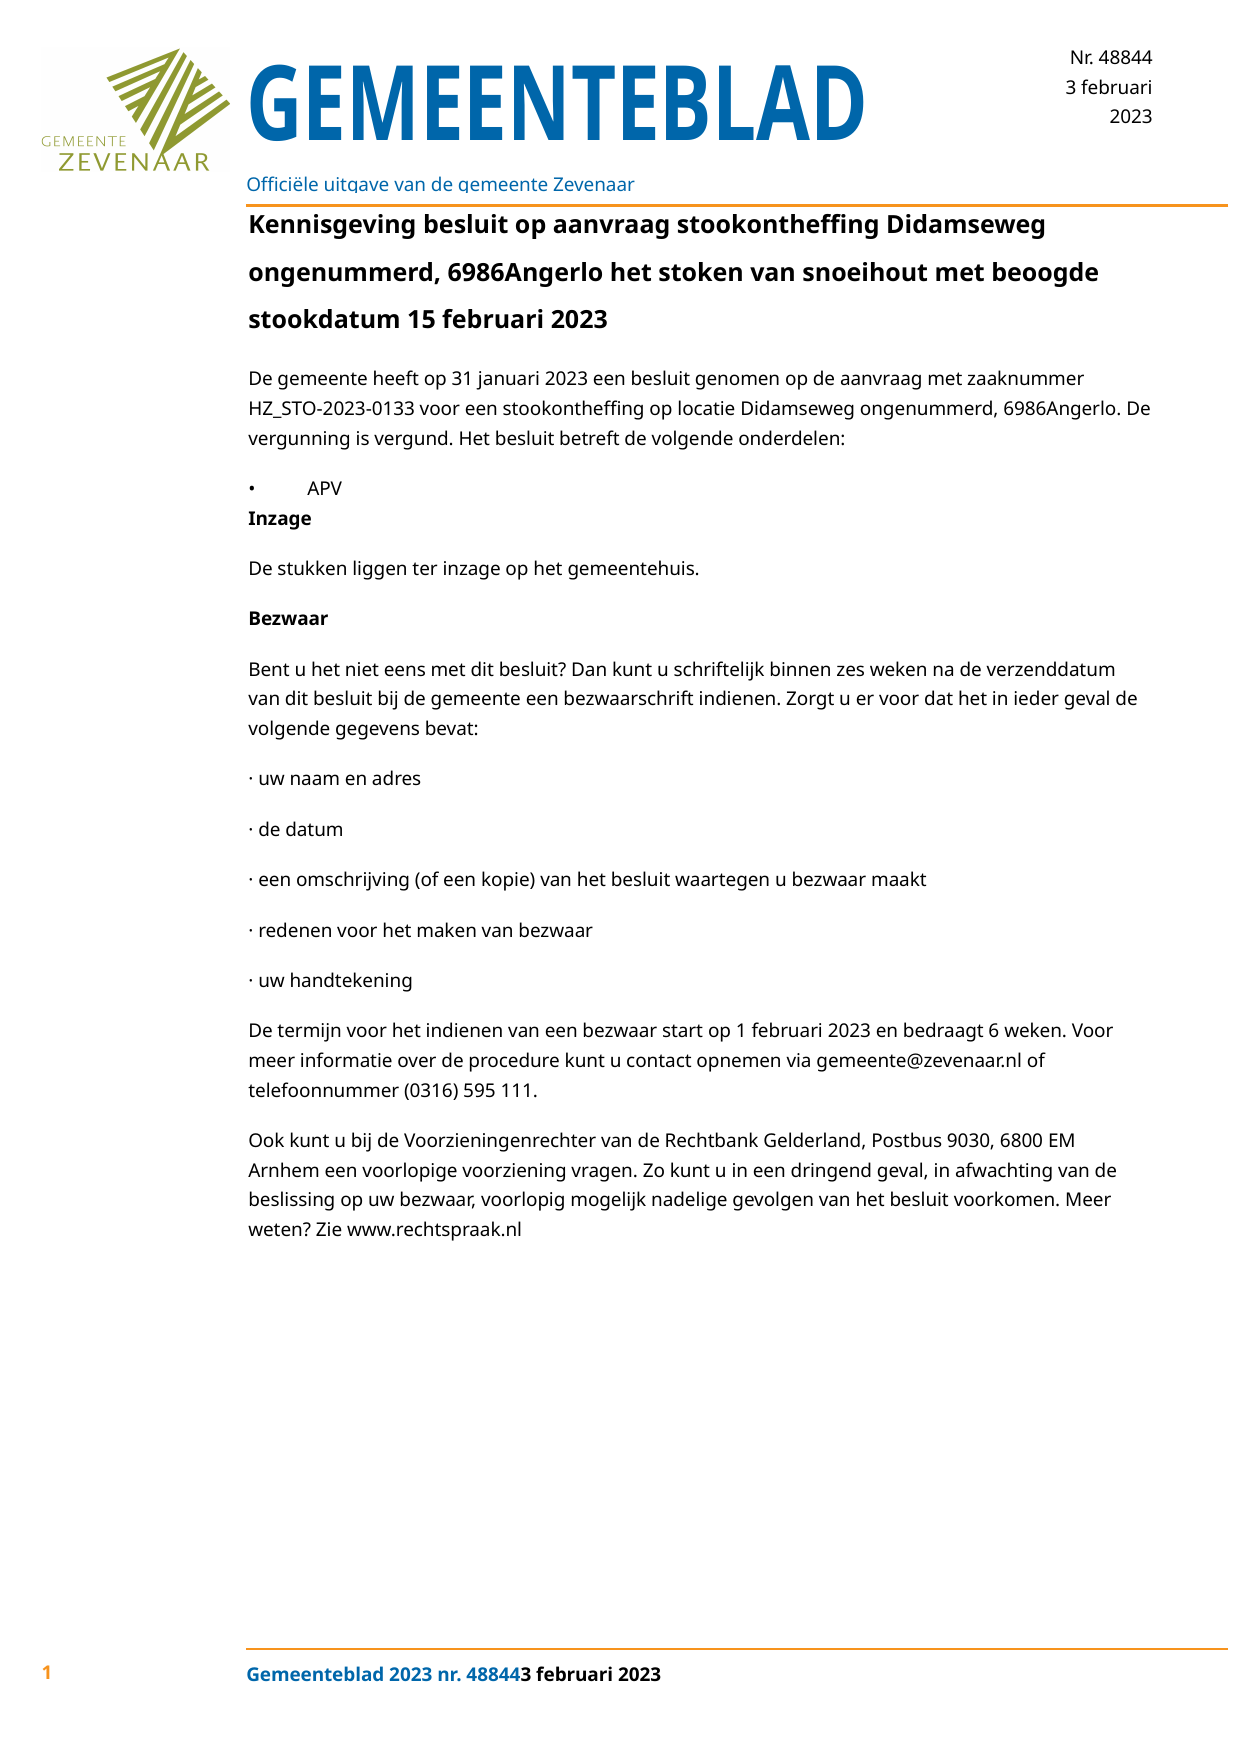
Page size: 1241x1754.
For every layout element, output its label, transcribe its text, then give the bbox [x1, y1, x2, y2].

text Inzage [248, 505, 1152, 530]
text · een omschrijving (of een kopie) van het besluit waartegen u bezwaar maakt [248, 866, 1152, 892]
list APV [248, 475, 1152, 501]
text · redenen voor het maken van bezwaar [248, 917, 1152, 942]
text · de datum [248, 816, 1152, 842]
text De stukken liggen ter inzage op het gemeentehuis. [248, 555, 1152, 581]
text De termijn voor het indienen van een bezwaar start op 1 februari 2023 en bedraagt 6 weken. Voor meer informatie over de procedure kunt u contact opnemen via gemeente@zevenaar.nl of telefoonnummer (0316) 595 111. [248, 1018, 1152, 1102]
text De gemeente heeft op 31 januari 2023 een besluit genomen op de aanvraag met zaaknummer HZ_STO-2023-0133 voor een stookontheffing op locatie Didamseweg ongenummerd, 6986Angerlo. De vergunning is vergund. Het besluit betreft de volgende onderdelen: [248, 366, 1152, 450]
text · uw naam en adres [248, 766, 1152, 791]
text · uw handtekening [248, 967, 1152, 993]
text Kennisgeving besluit op aanvraag stookontheffing Didamseweg ongenummerd, 6986Angerlo het stoken van snoeihout met beoogde stookdatum 15 februari 2023 [248, 207, 1152, 336]
text Bezwaar [248, 606, 1152, 631]
text Ook kunt u bij de Voorzieningenrechter van de Rechtbank Gelderland, Postbus 9030, 6800 EM Arnhem een voorlopige voorziening vragen. Zo kunt u in een dringend geval, in afwachting van de beslissing op uw bezwaar, voorlopig mogelijk nadelige gevolgen van het besluit voorkomen. Meer weten? Zie www.rechtspraak.nl [248, 1127, 1152, 1242]
picture [41, 47, 231, 172]
text Bent u het niet eens met dit besluit? Dan kunt u schriftelijk binnen zes weken na de verzenddatum van dit besluit bij de gemeente een bezwaarschrift indienen. Zorgt u er voor dat het in ieder geval de volgende gegevens bevat: [248, 656, 1152, 741]
